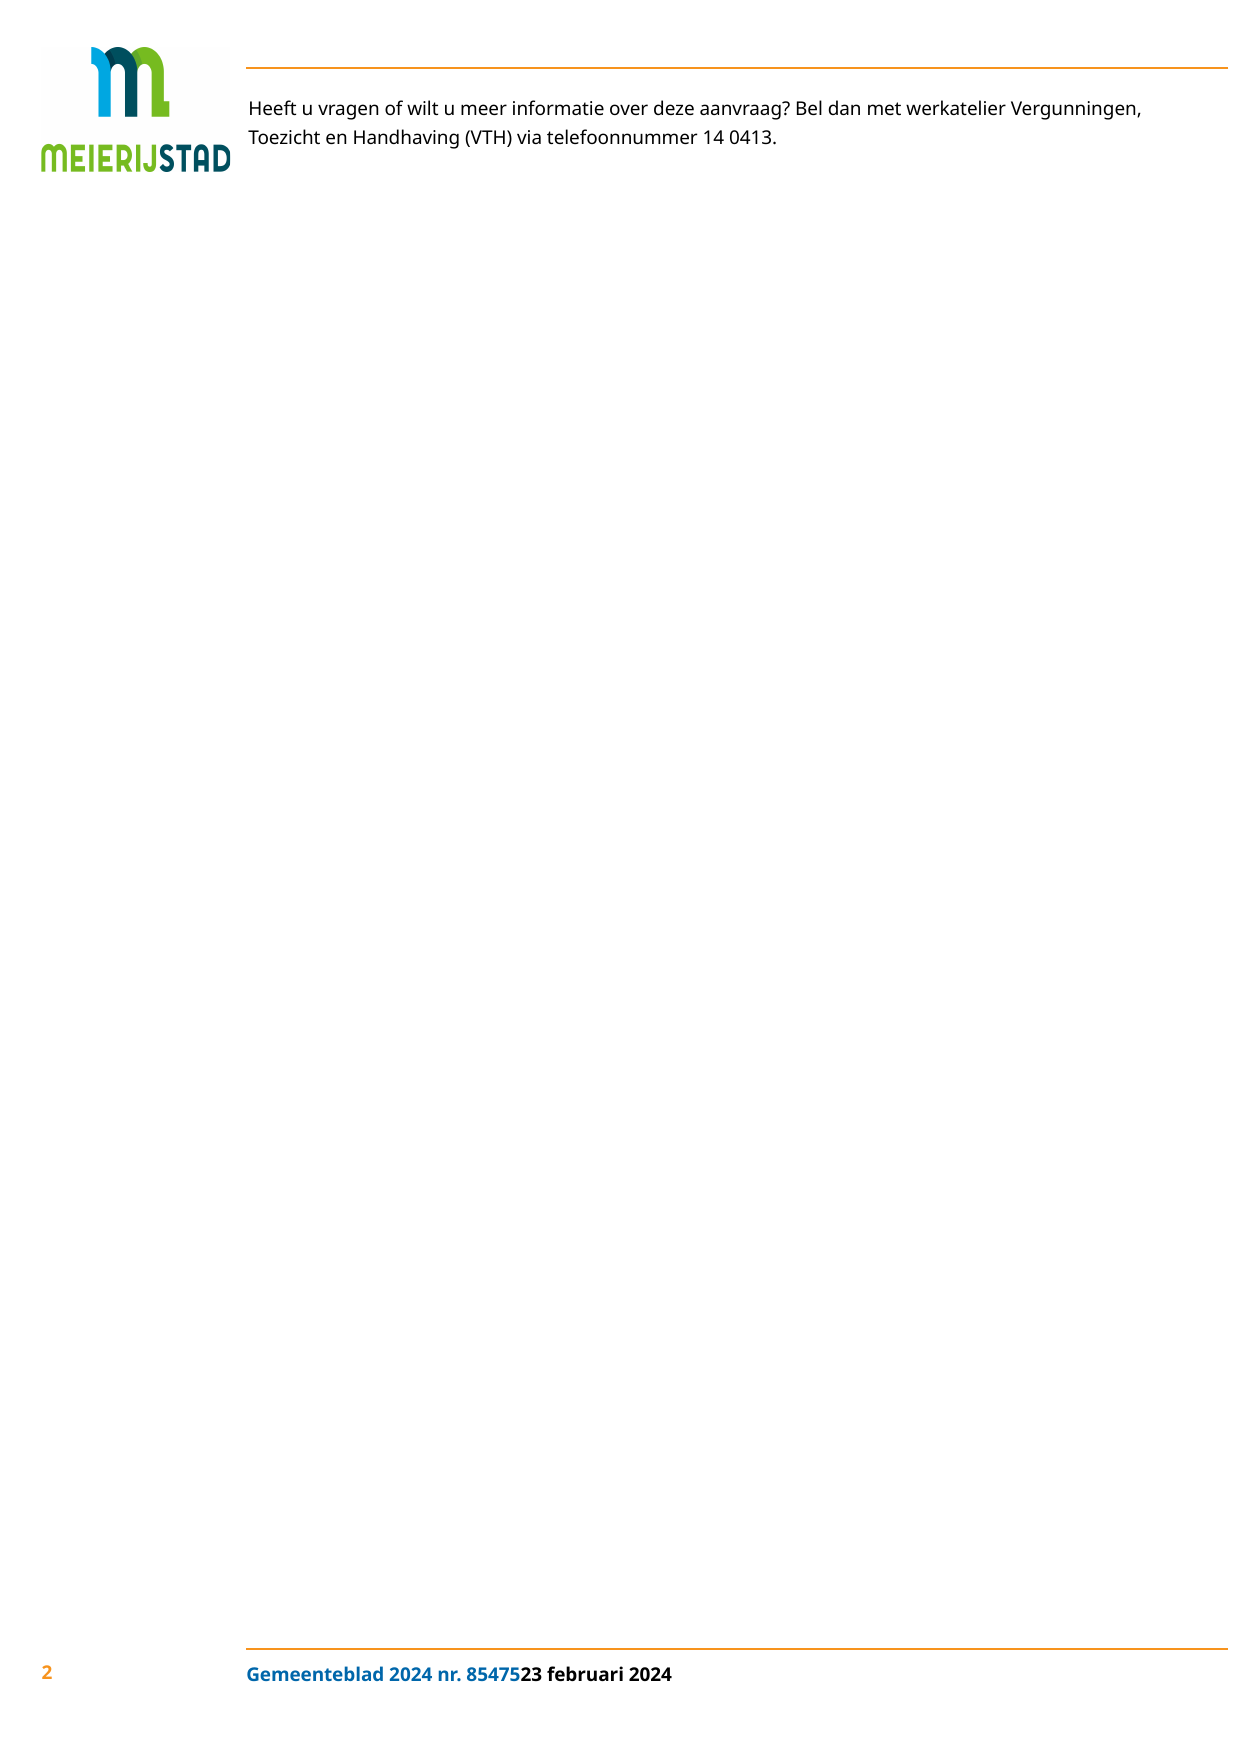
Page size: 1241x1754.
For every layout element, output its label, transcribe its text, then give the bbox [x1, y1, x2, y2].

picture [41, 47, 231, 172]
text Heeft u vragen of wilt u meer informatie over deze aanvraag? Bel dan met werkatelier Vergunningen, Toezicht en Handhaving (VTH) via telefoonnummer 14 0413. [248, 95, 1152, 150]
